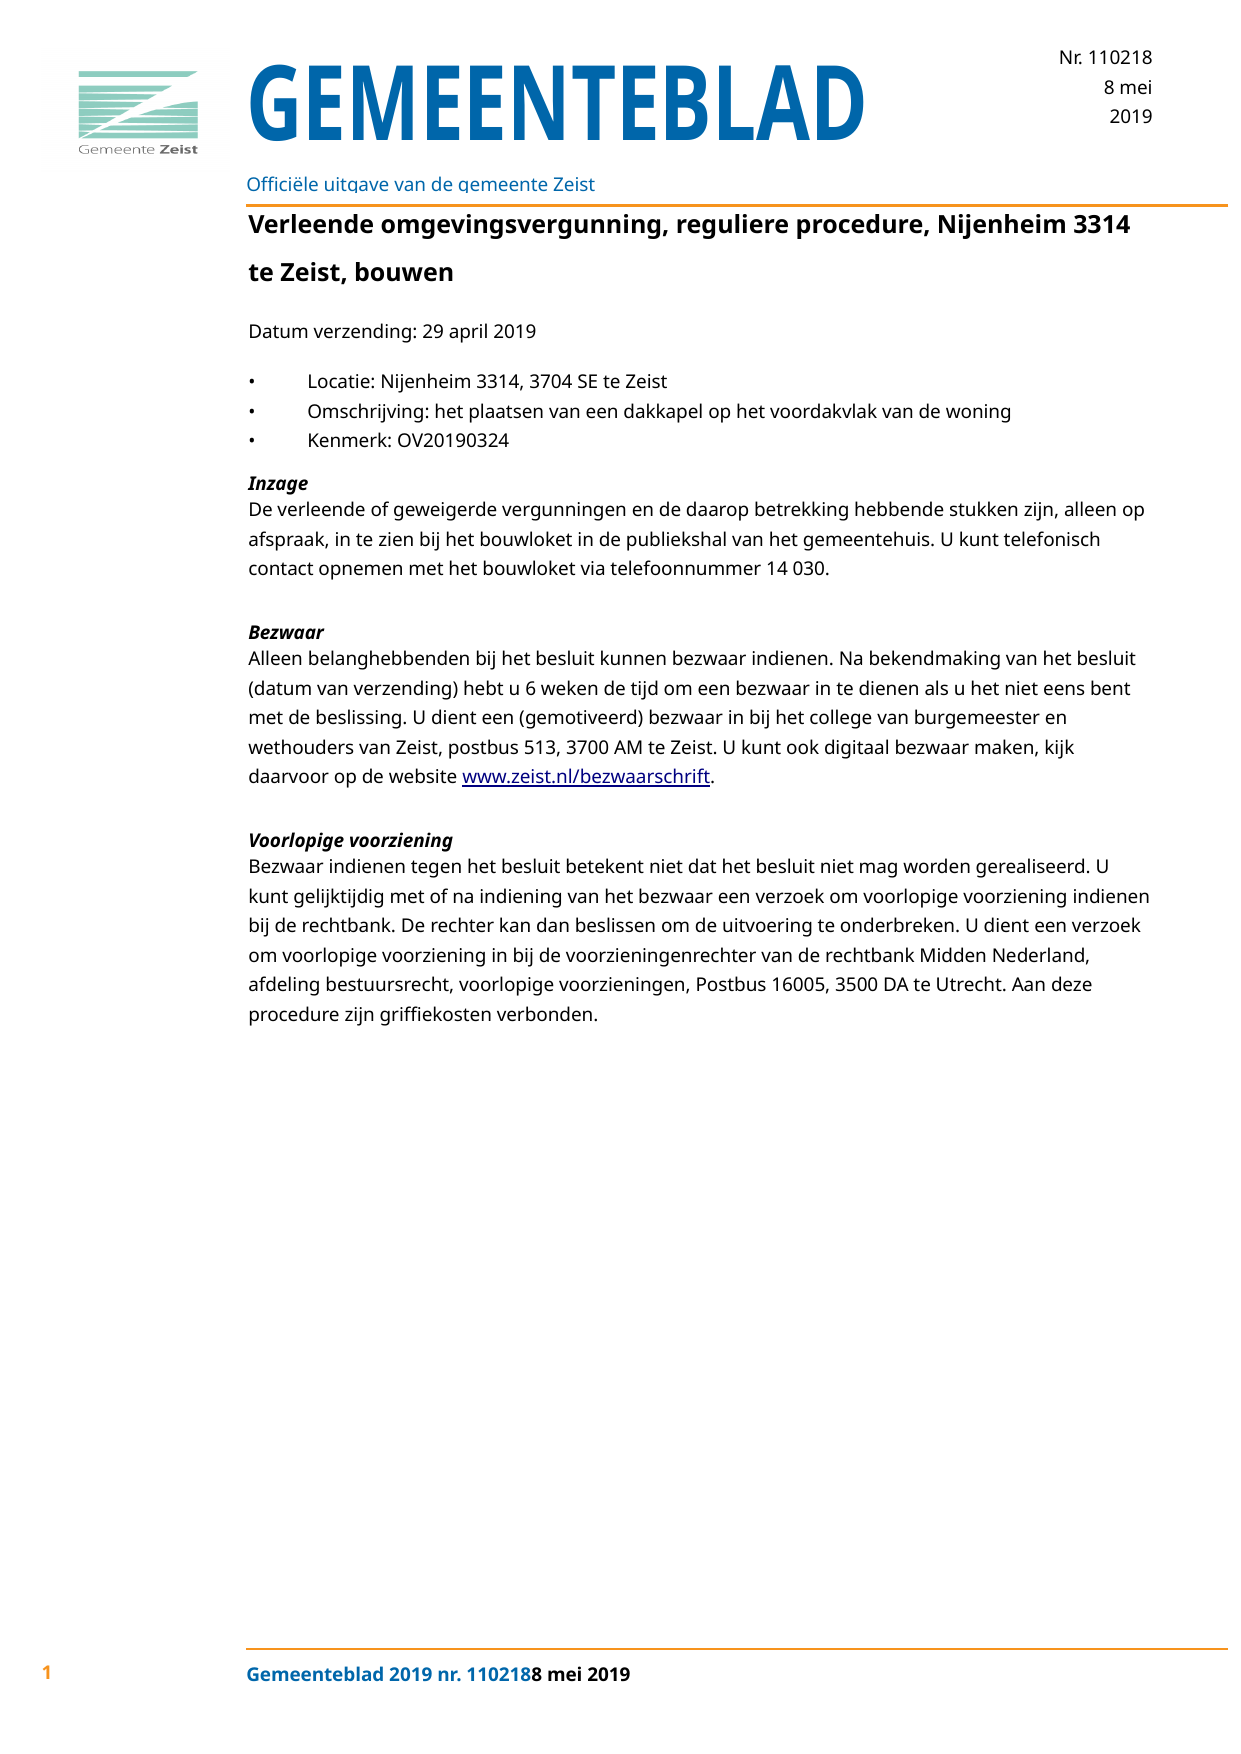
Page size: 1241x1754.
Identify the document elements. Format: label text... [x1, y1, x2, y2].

list Locatie: Nijenheim 3314, 3704 SE te Zeist [248, 368, 1152, 394]
text Inzage [248, 471, 1152, 496]
text Datum verzending: 29 april 2019 [248, 318, 1152, 344]
text Verleende omgevingsvergunning, reguliere procedure, Nijenheim 3314 te Zeist, bouwen [248, 207, 1152, 288]
text Voorlopige voorziening [248, 827, 1152, 853]
text Bezwaar [248, 619, 1152, 645]
text De verleende of geweigerde vergunningen en de daarop betrekking hebbende stukken zijn, alleen op afspraak, in te zien bij het bouwloket in de publiekshal van het gemeentehuis. U kunt telefonisch contact opnemen met het bouwloket via telefoonnummer 14 030. [248, 496, 1152, 581]
picture [41, 47, 231, 172]
list Kenmerk: OV20190324 [248, 427, 1152, 453]
list Omschrijving: het plaatsen van een dakkapel op het voordakvlak van de woning [248, 398, 1152, 424]
text Alleen belanghebbenden bij het besluit kunnen bezwaar indienen. Na bekendmaking van het besluit (datum van verzending) hebt u 6 weken de tijd om een bezwaar in te dienen als u het niet eens bent met de beslissing. U dient een (gemotiveerd) bezwaar in bij het college van burgemeester en wethouders van Zeist, postbus 513, 3700 AM te Zeist. U kunt ook digitaal bezwaar maken, kijk daarvoor op de website www.zeist.nl/bezwaarschrift. [248, 645, 1152, 789]
text Bezwaar indienen tegen het besluit betekent niet dat het besluit niet mag worden gerealiseerd. U kunt gelijktijdig met of na indiening van het bezwaar een verzoek om voorlopige voorziening indienen bij de rechtbank. De rechter kan dan beslissen om de uitvoering te onderbreken. U dient een verzoek om voorlopige voorziening in bij de voorzieningenrechter van de rechtbank Midden Nederland, afdeling bestuursrecht, voorlopige voorzieningen, Postbus 16005, 3500 DA te Utrecht. Aan deze procedure zijn griffiekosten verbonden. [248, 853, 1152, 1027]
